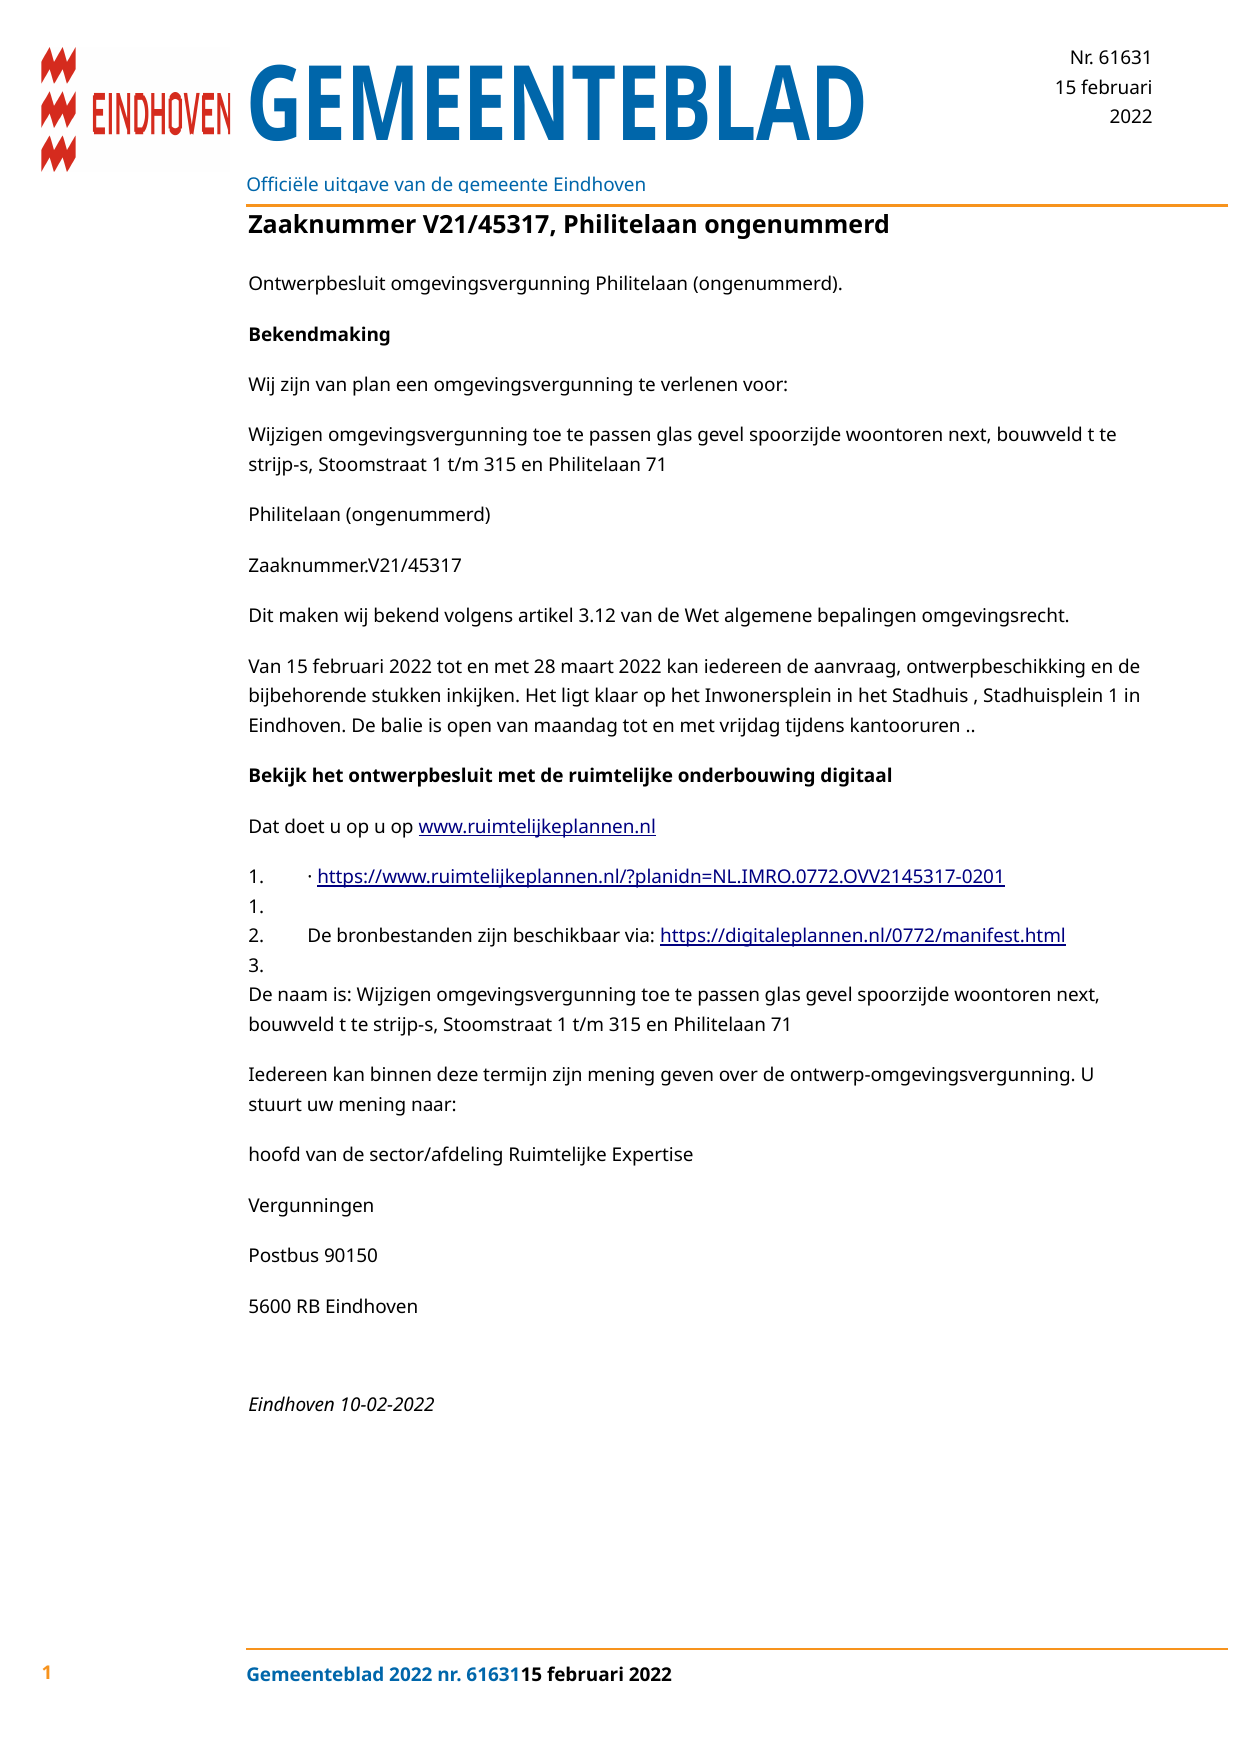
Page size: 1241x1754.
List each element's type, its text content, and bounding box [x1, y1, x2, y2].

text Dit maken wij bekend volgens artikel 3.12 van de Wet algemene bepalingen omgevingsrecht. [248, 602, 1152, 628]
text Bekendmaking [248, 321, 1152, 346]
list De bronbestanden zijn beschikbaar via: https://digitaleplannen.nl/0772/manifest.html [248, 922, 1152, 948]
text Philitelaan (ongenummerd) [248, 502, 1152, 527]
text Vergunningen [248, 1192, 1152, 1218]
text Zaaknummer.V21/45317 [248, 552, 1152, 578]
picture [41, 47, 231, 172]
text Van 15 februari 2022 tot en met 28 maart 2022 kan iedereen de aanvraag, ontwerpbeschikking en de bijbehorende stukken inkijken. Het ligt klaar op het Inwonersplein in het Stadhuis , Stadhuisplein 1 in Eindhoven. De balie is open van maandag tot en met vrijdag tijdens kantooruren .. [248, 653, 1152, 738]
text Postbus 90150 [248, 1242, 1152, 1268]
text Ontwerpbesluit omgevingsvergunning Philitelaan (ongenummerd). [248, 270, 1152, 296]
text 5600 RB Eindhoven [248, 1293, 1152, 1318]
text De naam is: Wijzigen omgevingsvergunning toe te passen glas gevel spoorzijde woontoren next, bouwveld t te strijp-s, Stoomstraat 1 t/m 315 en Philitelaan 71 [248, 982, 1152, 1037]
text Iedereen kan binnen deze termijn zijn mening geven over de ontwerp-omgevingsvergunning. U stuurt uw mening naar: [248, 1062, 1152, 1117]
text Zaaknummer V21/45317, Philitelaan ongenummerd [248, 207, 1152, 241]
text Dat doet u op u op www.ruimtelijkeplannen.nl [248, 813, 1152, 838]
text Eindhoven 10-02-2022 [248, 1391, 1152, 1417]
text Wij zijn van plan een omgevingsvergunning te verlenen voor: [248, 371, 1152, 397]
text hoofd van de sector/afdeling Ruimtelijke Expertise [248, 1142, 1152, 1167]
list · https://www.ruimtelijkeplannen.nl/?planidn=NL.IMRO.0772.OVV2145317-0201 [248, 863, 1152, 889]
text Wijzigen omgevingsvergunning toe te passen glas gevel spoorzijde woontoren next, bouwveld t te strijp-s, Stoomstraat 1 t/m 315 en Philitelaan 71 [248, 422, 1152, 477]
text Bekijk het ontwerpbesluit met de ruimtelijke onderbouwing digitaal [248, 762, 1152, 788]
